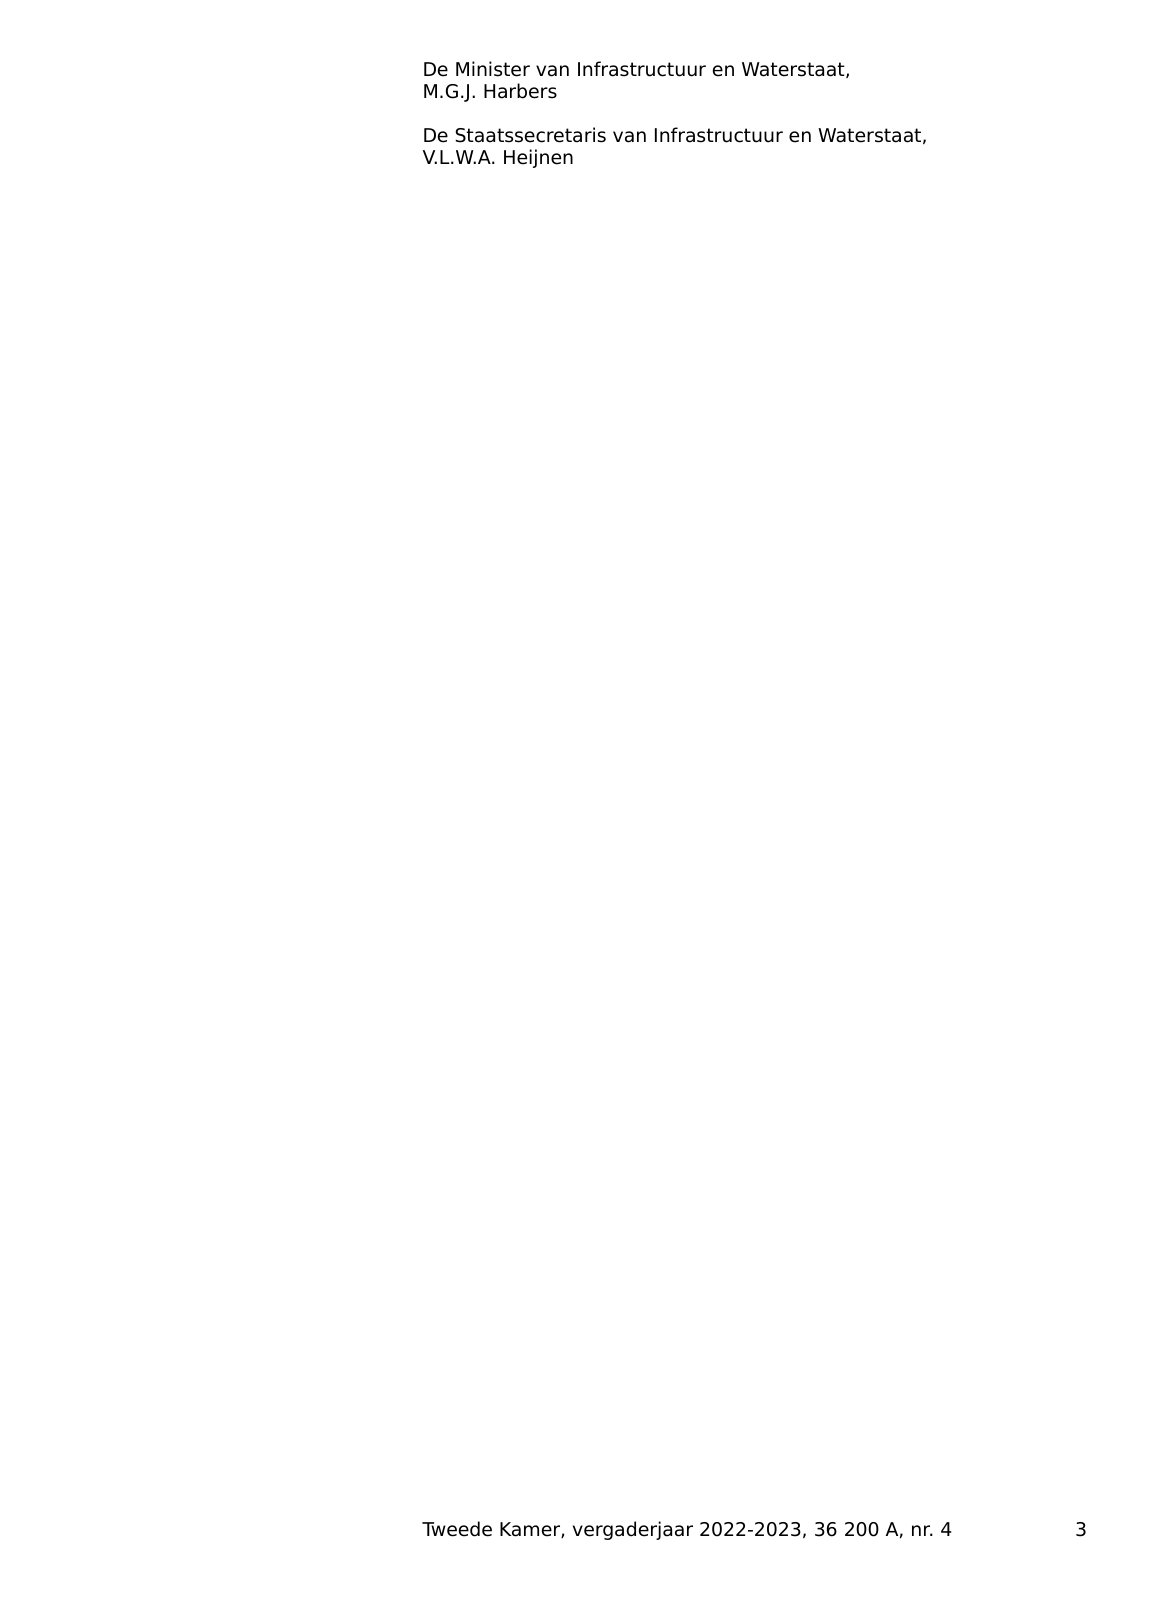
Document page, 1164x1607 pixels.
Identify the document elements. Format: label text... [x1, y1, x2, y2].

text De Minister van Infrastructuur en Waterstaat, M.G.J. Harbers [422, 59, 1087, 103]
text De Staatssecretaris van Infrastructuur en Waterstaat, V.L.W.A. Heijnen [422, 125, 1087, 169]
